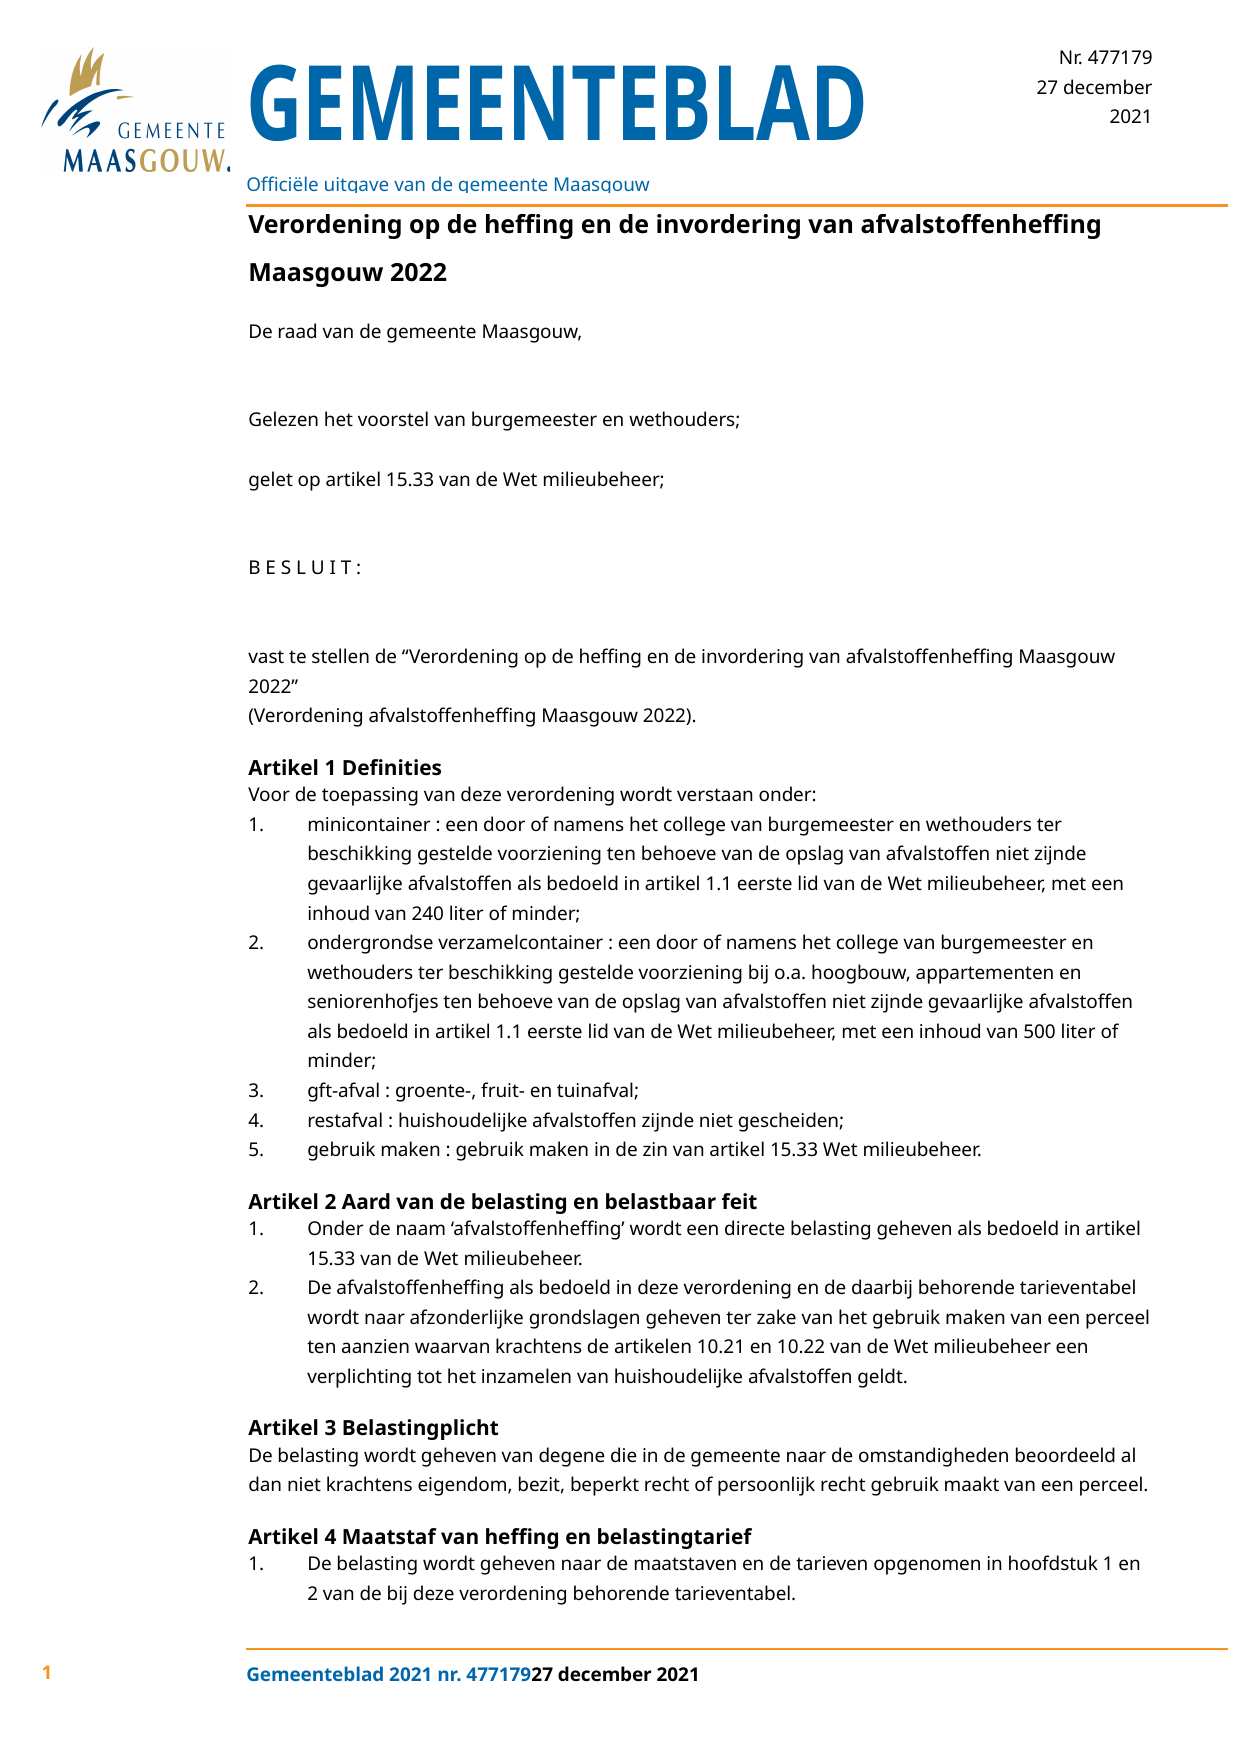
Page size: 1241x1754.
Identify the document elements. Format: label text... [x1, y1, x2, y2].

text Artikel 1 Definities [248, 753, 1152, 781]
list minicontainer : een door of namens het college van burgemeester en wethouders ter beschikking gestelde voorziening ten behoeve van de opslag van afvalstoffen niet zijnde gevaarlijke afvalstoffen als bedoeld in artikel 1.1 eerste lid van de Wet milieubeheer, met een inhoud van 240 liter of minder; [248, 811, 1152, 925]
text Artikel 3 Belastingplicht [248, 1413, 1152, 1442]
text gelet op artikel 15.33 van de Wet milieubeheer; [248, 466, 1152, 492]
list De afvalstoffenheffing als bedoeld in deze verordening en de daarbij behorende tarieventabel wordt naar afzonderlijke grondslagen geheven ter zake van het gebruik maken van een perceel ten aanzien waarvan krachtens de artikelen 10.21 en 10.22 van de Wet milieubeheer een verplichting tot het inzamelen van huishoudelijke afvalstoffen geldt. [248, 1274, 1152, 1389]
text B E S L U I T : [248, 554, 1152, 580]
list gebruik maken : gebruik maken in de zin van artikel 15.33 Wet milieubeheer. [248, 1136, 1152, 1162]
list restafval : huishoudelijke afvalstoffen zijnde niet gescheiden; [248, 1107, 1152, 1132]
text Artikel 2 Aard van de belasting en belastbaar feit [248, 1187, 1152, 1215]
text Artikel 4 Maatstaf van heffing en belastingtarief [248, 1522, 1152, 1550]
list gft-afval : groente-, fruit- en tuinafval; [248, 1077, 1152, 1103]
text (Verordening afvalstoffenheffing Maasgouw 2022). [248, 702, 1152, 728]
text De raad van de gemeente Maasgouw, [248, 318, 1152, 344]
list ondergrondse verzamelcontainer : een door of namens het college van burgemeester en wethouders ter beschikking gestelde voorziening bij o.a. hoogbouw, appartementen en seniorenhofjes ten behoeve van de opslag van afvalstoffen niet zijnde gevaarlijke afvalstoffen als bedoeld in artikel 1.1 eerste lid van de Wet milieubeheer, met een inhoud van 500 liter of minder; [248, 929, 1152, 1073]
text Verordening op de heffing en de invordering van afvalstoffenheffing Maasgouw 2022 [248, 207, 1152, 288]
list Onder de naam ‘afvalstoffenheffing’ wordt een directe belasting geheven als bedoeld in artikel 15.33 van de Wet milieubeheer. [248, 1215, 1152, 1271]
list De belasting wordt geheven naar de maatstaven en de tarieven opgenomen in hoofdstuk 1 en 2 van de bij deze verordening behorende tarieventabel. [248, 1550, 1152, 1606]
text Voor de toepassing van deze verordening wordt verstaan onder: [248, 781, 1152, 807]
text vast te stellen de “Verordening op de heffing en de invordering van afvalstoffenheffing Maasgouw 2022” [248, 643, 1152, 699]
picture [41, 47, 231, 172]
text Gelezen het voorstel van burgemeester en wethouders; [248, 407, 1152, 432]
text De belasting wordt geheven van degene die in de gemeente naar de omstandigheden beoordeeld al dan niet krachtens eigendom, bezit, beperkt recht of persoonlijk recht gebruik maakt van een perceel. [248, 1442, 1152, 1497]
